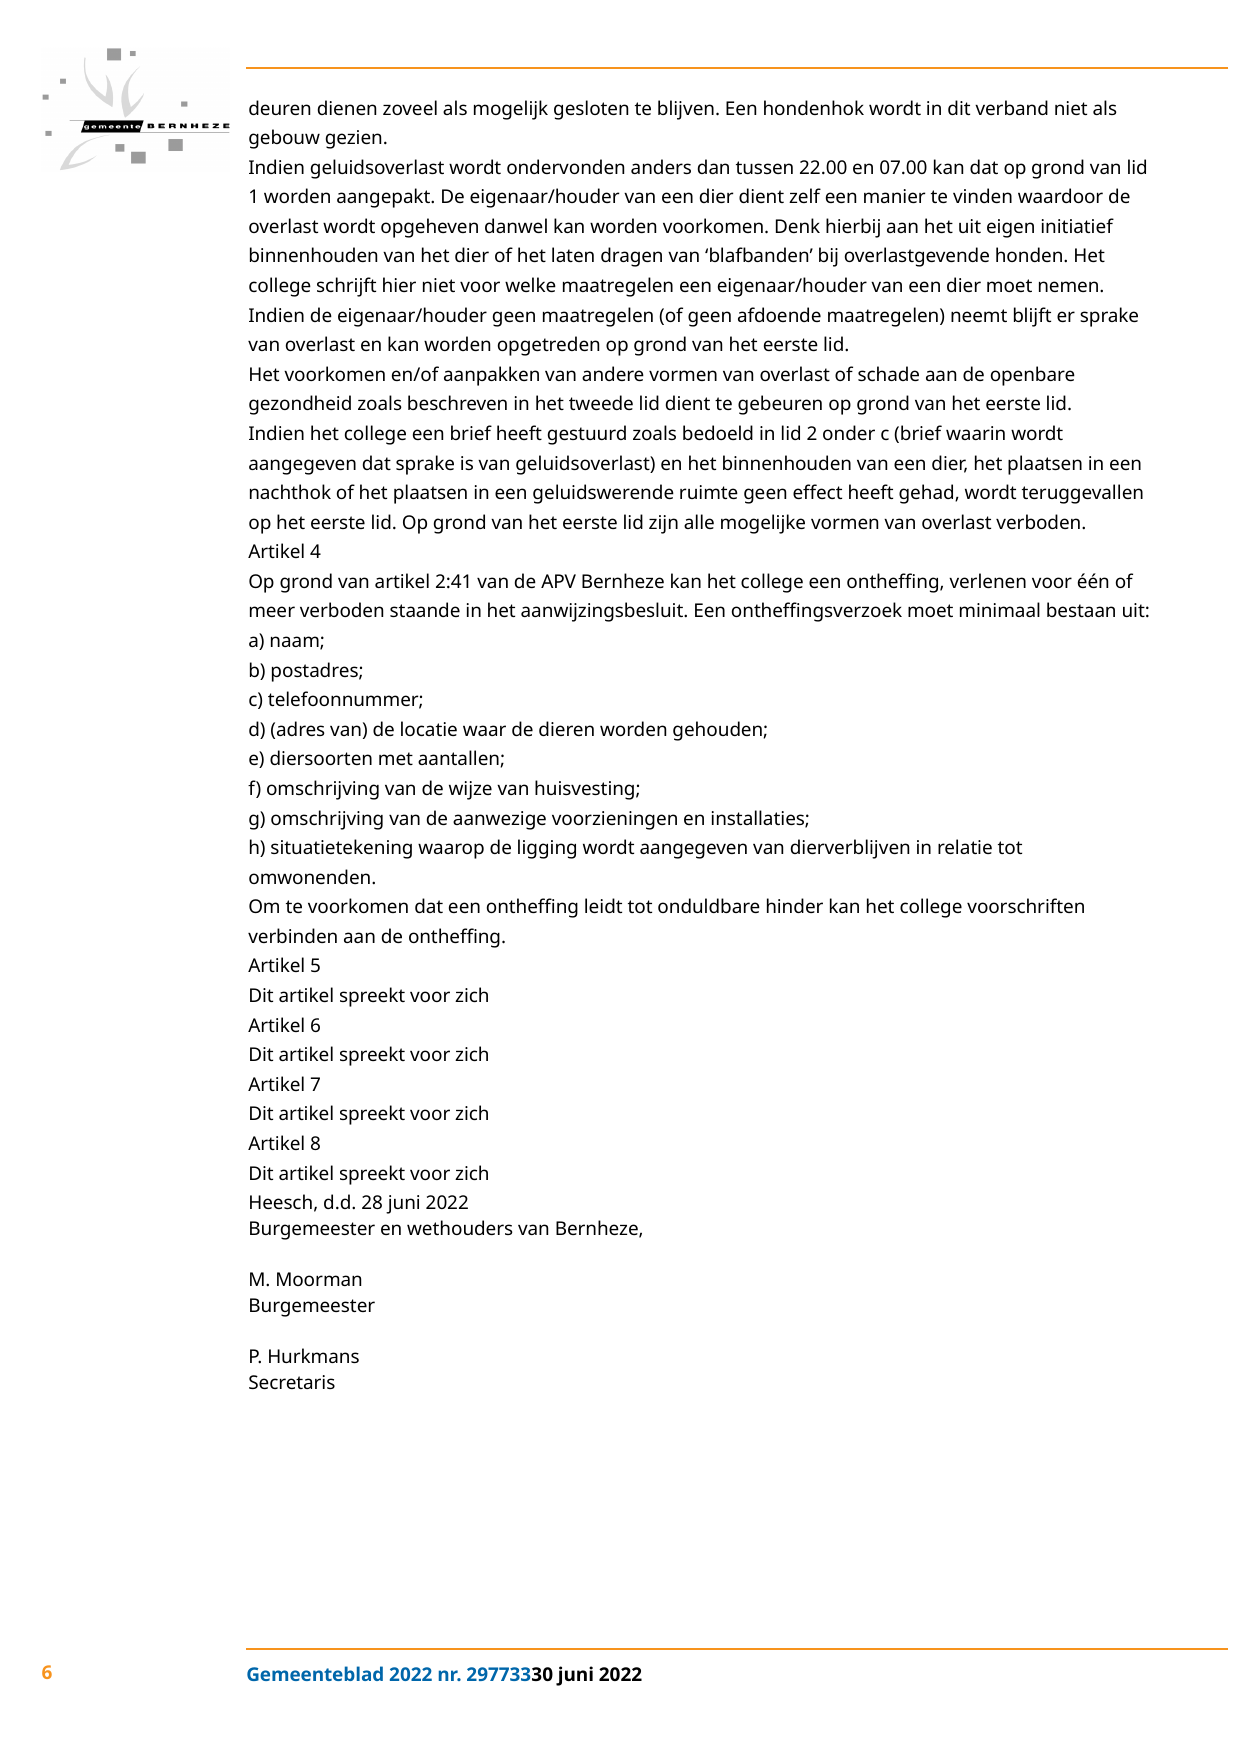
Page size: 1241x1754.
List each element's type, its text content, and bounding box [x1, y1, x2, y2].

text Artikel 4 [248, 538, 1152, 564]
text Indien geluidsoverlast wordt ondervonden anders dan tussen 22.00 en 07.00 kan dat op grond van lid 1 worden aangepakt. De eigenaar/houder van een dier dient zelf een manier te vinden waardoor de overlast wordt opgeheven danwel kan worden voorkomen. Denk hierbij aan het uit eigen initiatief binnenhouden van het dier of het laten dragen van ‘blafbanden’ bij overlastgevende honden. Het college schrijft hier niet voor welke maatregelen een eigenaar/houder van een dier moet nemen. Indien de eigenaar/houder geen maatregelen (of geen afdoende maatregelen) neemt blijft er sprake van overlast en kan worden opgetreden op grond van het eerste lid. [248, 154, 1152, 357]
text Om te voorkomen dat een ontheffing leidt tot onduldbare hinder kan het college voorschriften verbinden aan de ontheffing. [248, 893, 1152, 949]
text e) diersoorten met aantallen; [248, 746, 1152, 771]
text Artikel 5 [248, 953, 1152, 978]
text f) omschrijving van de wijze van huisvesting; [248, 775, 1152, 801]
text Secretaris [248, 1369, 1152, 1395]
text g) omschrijving van de aanwezige voorzieningen en installaties; [248, 805, 1152, 831]
text a) naam; [248, 627, 1152, 653]
text Heesch, d.d. 28 juni 2022 [248, 1189, 1152, 1215]
text Artikel 8 [248, 1130, 1152, 1156]
text Het voorkomen en/of aanpakken van andere vormen van overlast of schade aan de openbare gezondheid zoals beschreven in het tweede lid dient te gebeuren op grond van het eerste lid. [248, 361, 1152, 416]
text Indien het college een brief heeft gestuurd zoals bedoeld in lid 2 onder c (brief waarin wordt aangegeven dat sprake is van geluidsoverlast) en het binnenhouden van een dier, het plaatsen in een nachthok of het plaatsen in een geluidswerende ruimte geen effect heeft gehad, wordt teruggevallen op het eerste lid. Op grond van het eerste lid zijn alle mogelijke vormen van overlast verboden. [248, 420, 1152, 535]
text h) situatietekening waarop de ligging wordt aangegeven van dierverblijven in relatie tot omwonenden. [248, 834, 1152, 890]
text Dit artikel spreekt voor zich [248, 1160, 1152, 1186]
text Op grond van artikel 2:41 van de APV Bernheze kan het college een ontheffing, verlenen voor één of meer verboden staande in het aanwijzingsbesluit. Een ontheffingsverzoek moet minimaal bestaan uit: [248, 568, 1152, 623]
text Burgemeester [248, 1292, 1152, 1318]
text P. Hurkmans [248, 1344, 1152, 1369]
text b) postadres; [248, 657, 1152, 683]
text Burgemeester en wethouders van Bernheze, [248, 1215, 1152, 1241]
text Dit artikel spreekt voor zich [248, 1101, 1152, 1126]
text deuren dienen zoveel als mogelijk gesloten te blijven. Een hondenhok wordt in dit verband niet als gebouw gezien. [248, 95, 1152, 150]
text M. Moorman [248, 1267, 1152, 1292]
text Artikel 7 [248, 1071, 1152, 1097]
text Dit artikel spreekt voor zich [248, 982, 1152, 1008]
text d) (adres van) de locatie waar de dieren worden gehouden; [248, 716, 1152, 742]
picture [41, 47, 231, 172]
text Artikel 6 [248, 1012, 1152, 1038]
text c) telefoonnummer; [248, 686, 1152, 712]
text Dit artikel spreekt voor zich [248, 1041, 1152, 1067]
